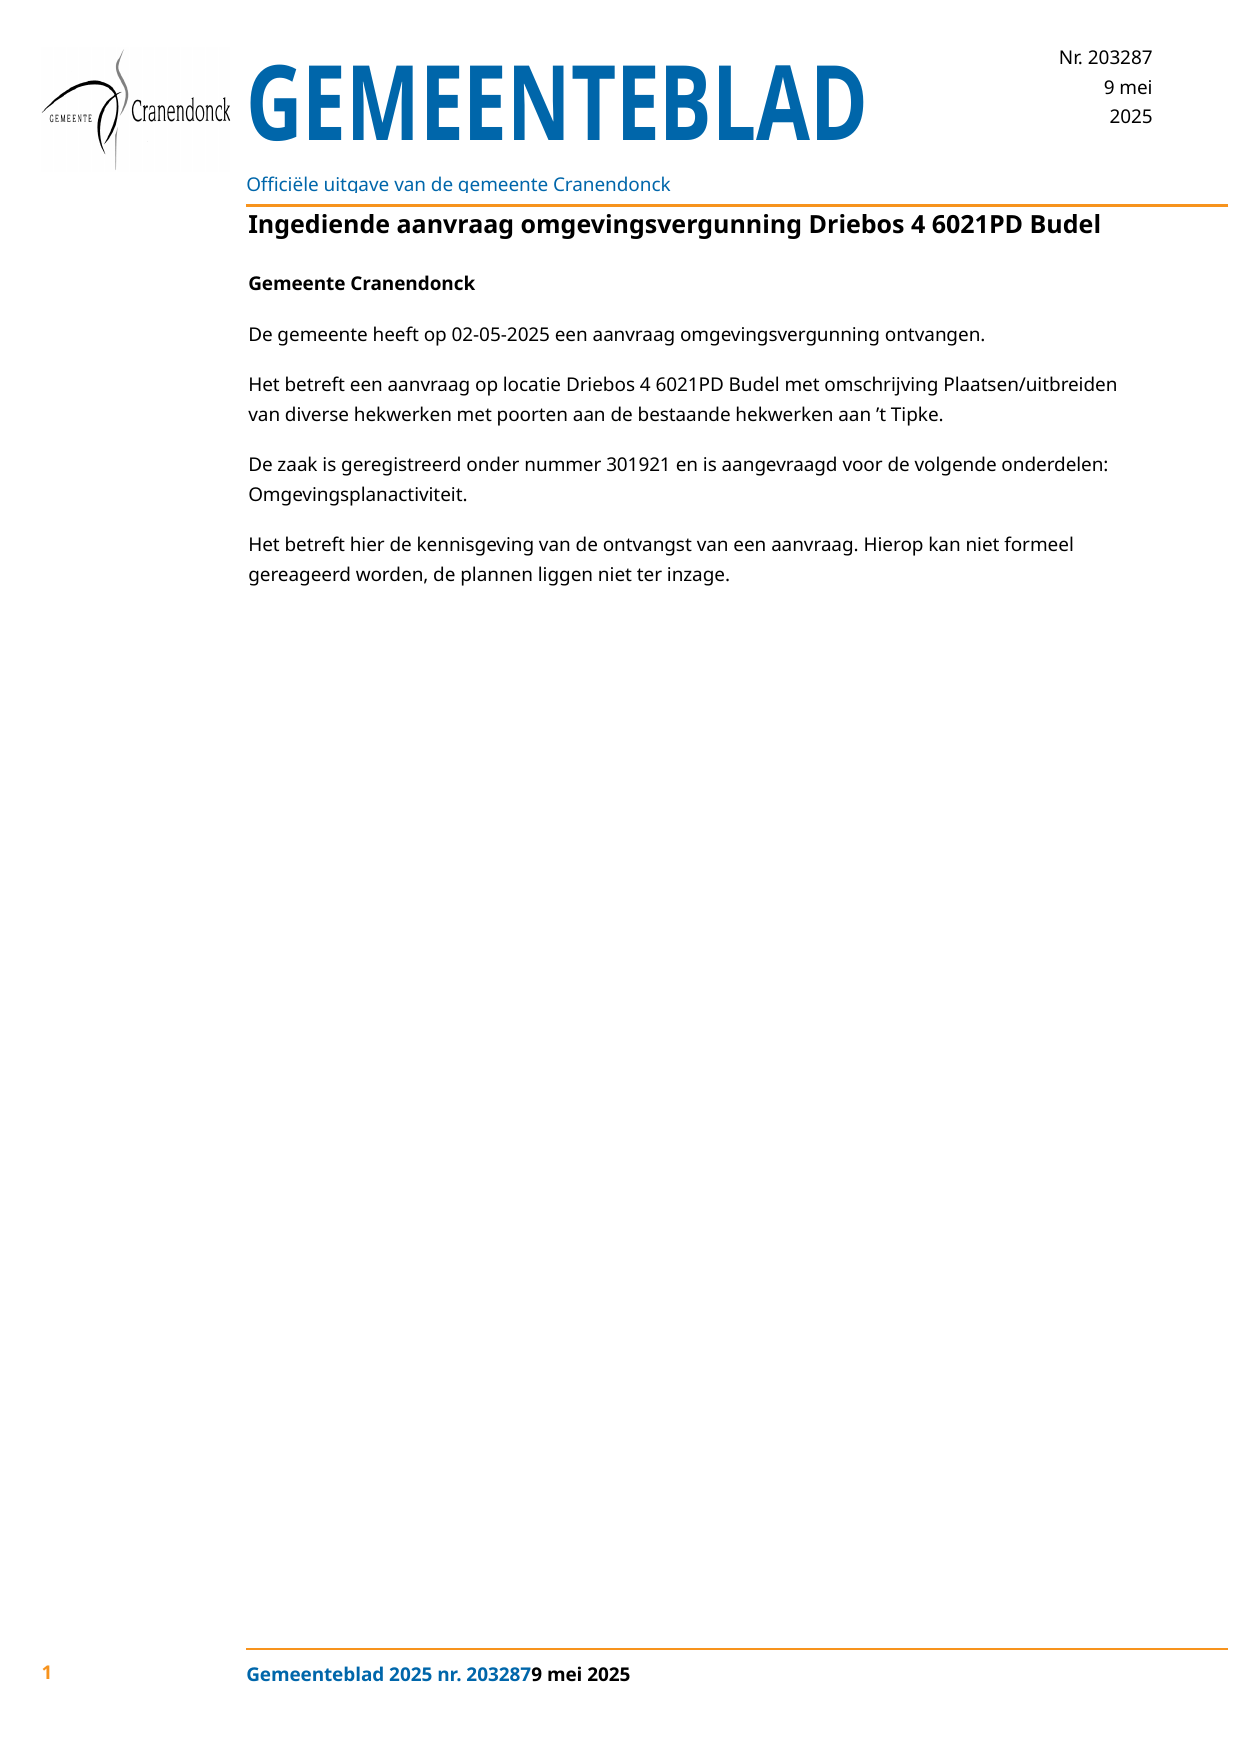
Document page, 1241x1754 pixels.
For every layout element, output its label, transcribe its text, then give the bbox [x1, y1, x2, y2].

text De gemeente heeft op 02-05-2025 een aanvraag omgevingsvergunning ontvangen. [248, 321, 1152, 346]
text De zaak is geregistreerd onder nummer 301921 en is aangevraagd voor de volgende onderdelen: Omgevingsplanactiviteit. [248, 451, 1152, 506]
text Gemeente Cranendonck [248, 270, 1152, 296]
picture [41, 47, 231, 172]
text Ingediende aanvraag omgevingsvergunning Driebos 4 6021PD Budel [248, 207, 1152, 241]
text Het betreft een aanvraag op locatie Driebos 4 6021PD Budel met omschrijving Plaatsen/uitbreiden van diverse hekwerken met poorten aan de bestaande hekwerken aan ’t Tipke. [248, 371, 1152, 426]
text Het betreft hier de kennisgeving van de ontvangst van een aanvraag. Hierop kan niet formeel gereageerd worden, de plannen liggen niet ter inzage. [248, 531, 1152, 586]
